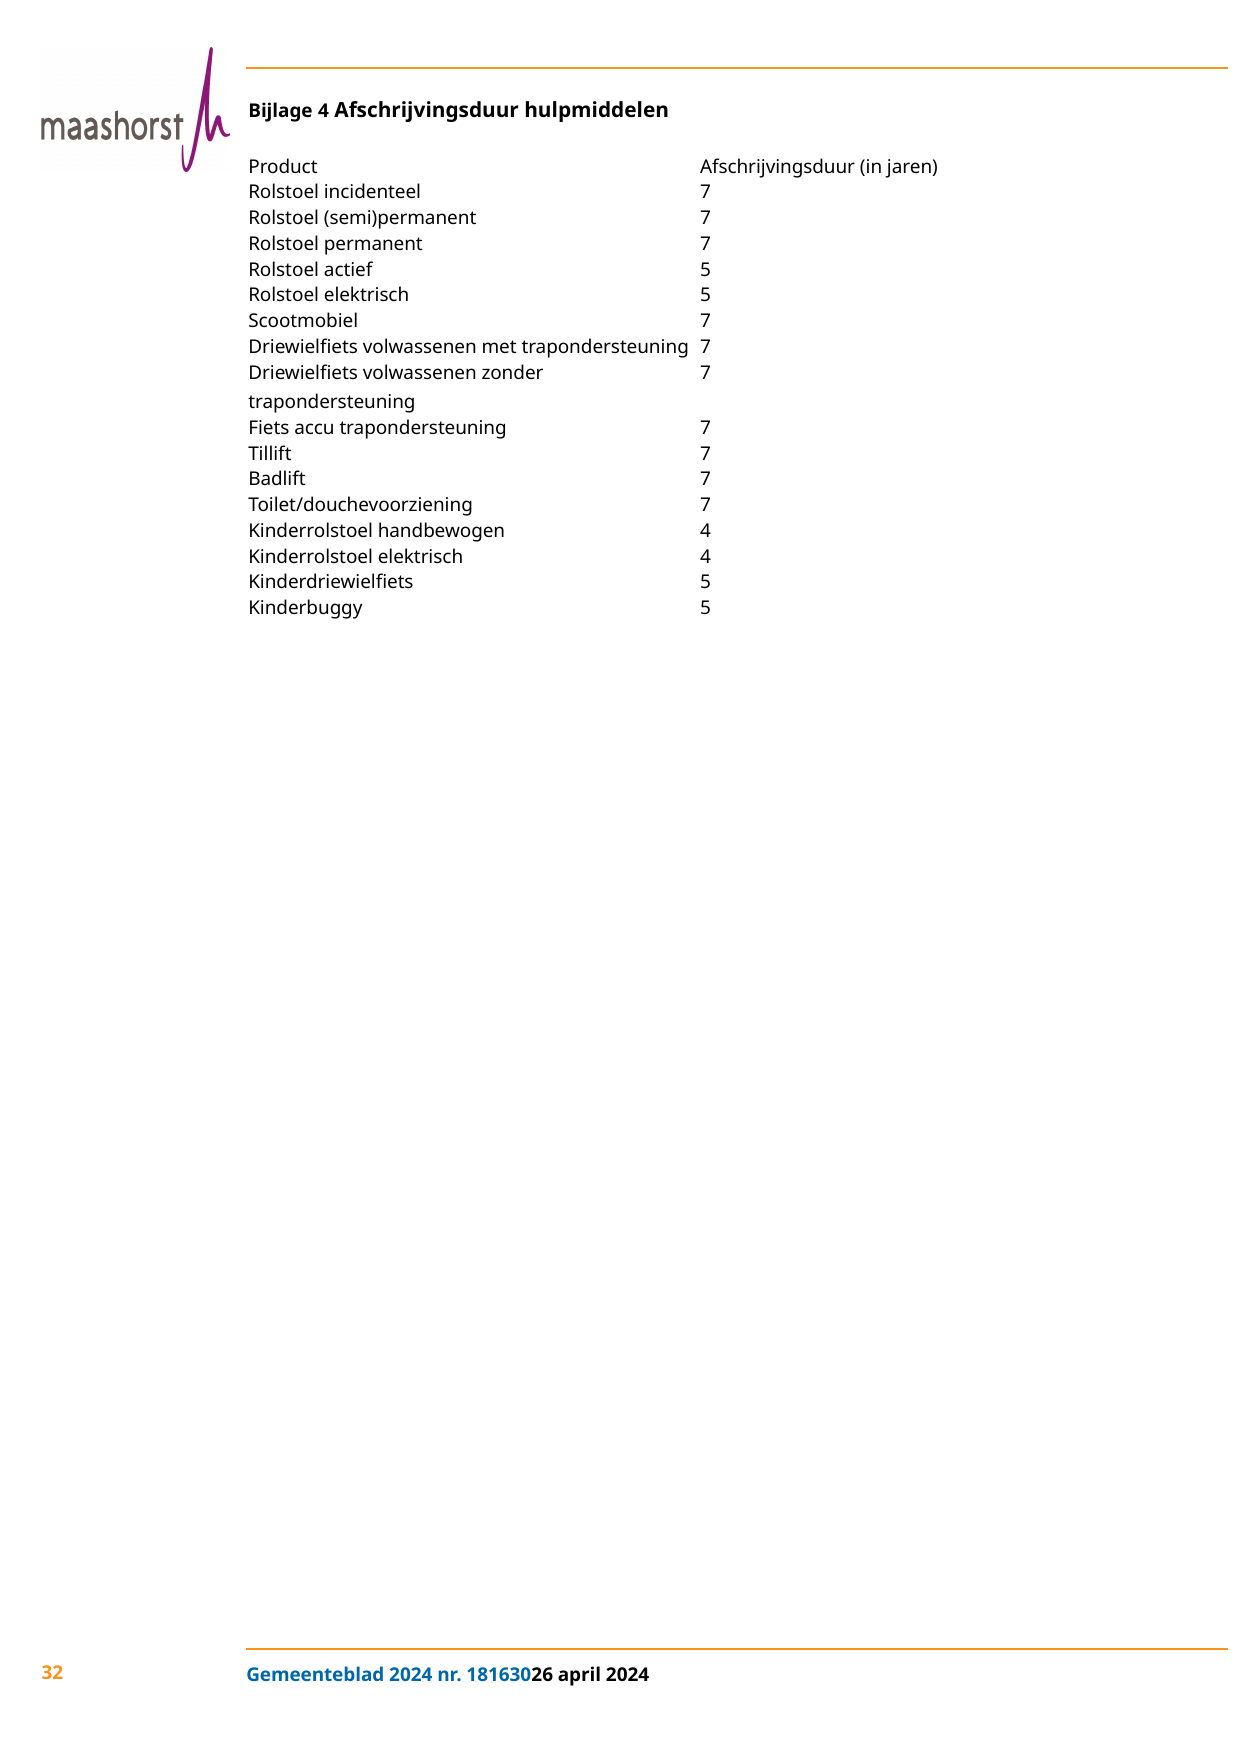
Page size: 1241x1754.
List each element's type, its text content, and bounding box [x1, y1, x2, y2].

table_cell 5 [700, 256, 1152, 282]
table_cell 7 [700, 333, 1152, 359]
table_cell 5 [700, 594, 1152, 620]
table_cell 4 [700, 543, 1152, 568]
table_cell Tillift [248, 440, 700, 466]
picture [41, 47, 231, 172]
table_cell Rolstoel (semi)permanent [248, 205, 700, 230]
table_header Afschrijvingsduur (in jaren) [700, 153, 1152, 179]
table_cell Driewielfiets volwassenen zonder trapondersteuning [248, 359, 700, 414]
table_cell 4 [700, 517, 1152, 543]
table_cell 7 [700, 414, 1152, 440]
table_cell 7 [700, 491, 1152, 517]
table_cell 7 [700, 179, 1152, 204]
table_cell 7 [700, 440, 1152, 466]
table_cell Badlift [248, 466, 700, 491]
table_cell 7 [700, 230, 1152, 256]
table_cell Toilet/douchevoorziening [248, 491, 700, 517]
table_cell 7 [700, 466, 1152, 491]
table_cell Scootmobiel [248, 308, 700, 333]
table_cell Rolstoel permanent [248, 230, 700, 256]
table_cell Fiets accu trapondersteuning [248, 414, 700, 440]
table_cell 5 [700, 569, 1152, 594]
table_cell Driewielfiets volwassenen met trapondersteuning [248, 333, 700, 359]
table_cell 5 [700, 282, 1152, 307]
table_cell 7 [700, 359, 1152, 414]
table_cell Rolstoel actief [248, 256, 700, 282]
table_cell Rolstoel elektrisch [248, 282, 700, 307]
table_cell Rolstoel incidenteel [248, 179, 700, 204]
table_header Product [248, 153, 700, 179]
table_cell Kinderrolstoel handbewogen [248, 517, 700, 543]
table_cell 7 [700, 205, 1152, 230]
table_cell Kinderbuggy [248, 594, 700, 620]
table_cell Kinderdriewielfiets [248, 569, 700, 594]
text Bijlage 4 Afschrijvingsduur hulpmiddelen [248, 95, 1152, 123]
table_cell Kinderrolstoel elektrisch [248, 543, 700, 568]
table_cell 7 [700, 308, 1152, 333]
